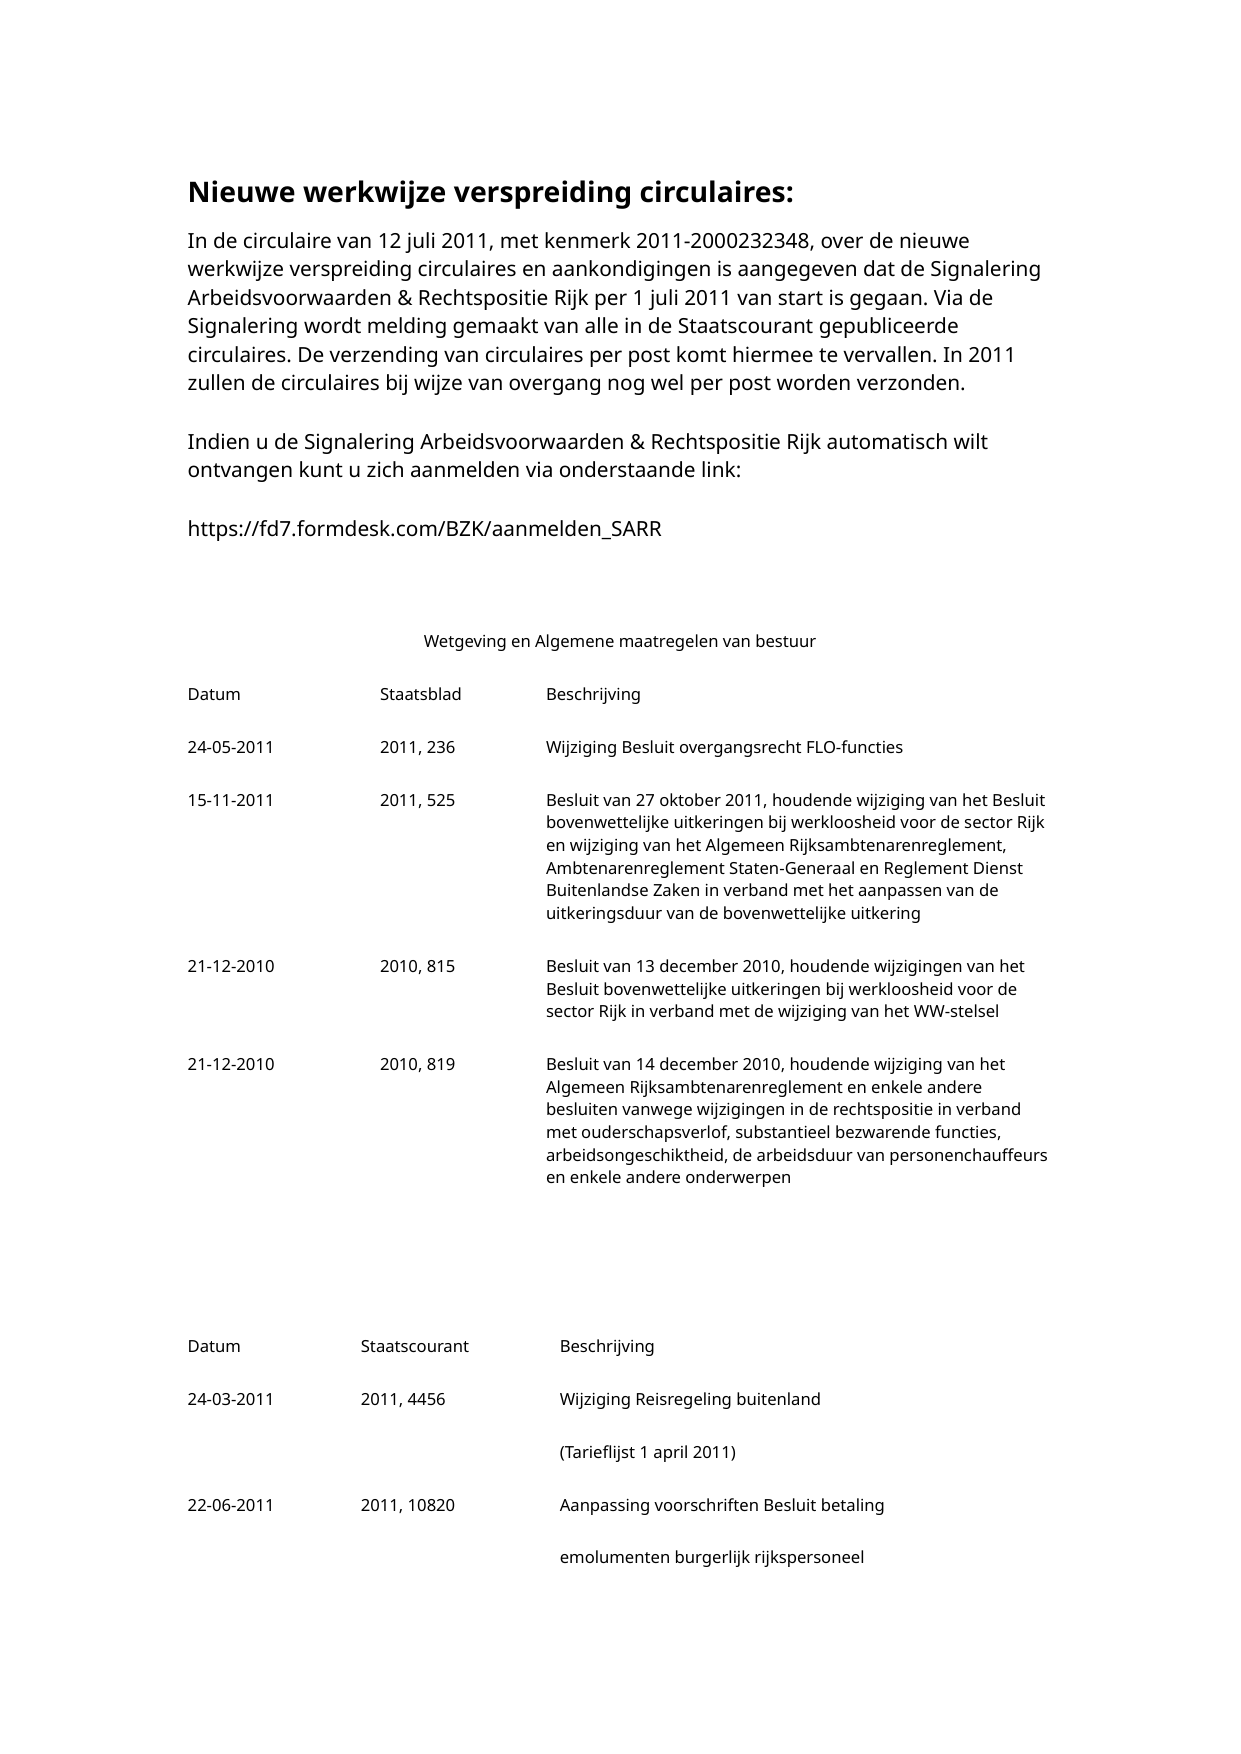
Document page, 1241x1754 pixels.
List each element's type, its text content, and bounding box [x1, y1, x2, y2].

table_cell 2011, 10820 [361, 1493, 559, 1599]
text Indien u de Signalering Arbeidsvoorwaarden & Rechtspositie Rijk automatisch wilt ontvangen kunt u zich aanmelden via onderstaande link: [187, 427, 1053, 484]
table_cell Wijziging Besluit overgangsrecht FLO-functies [546, 735, 1053, 788]
table_cell 2011, 525 [380, 788, 546, 954]
table_cell 15-11-2011 [188, 788, 380, 954]
table_cell 2010, 815 [380, 954, 546, 1052]
table_cell 2010, 819 [380, 1053, 546, 1219]
table_cell Datum [188, 683, 380, 735]
table_header Wetgeving en Algemene maatregelen van bestuur [188, 630, 1053, 683]
table_cell Wijziging Reisregeling buitenland (Tarieflijst 1 april 2011) [560, 1388, 1053, 1493]
table_cell 24-05-2011 [188, 735, 380, 788]
table_header Datum [188, 1335, 361, 1388]
table_cell Besluit van 13 december 2010, houdende wijzigingen van het Besluit bovenwettelijke uitkeringen bij werkloosheid voor de sector Rijk in verband met de wijziging van het WW-stelsel [546, 954, 1053, 1052]
table_cell 2011, 4456 [361, 1388, 559, 1493]
table_cell 2011, 236 [380, 735, 546, 788]
table_cell Besluit van 14 december 2010, houdende wijziging van het Algemeen Rijksambtenarenreglement en enkele andere besluiten vanwege wijzigingen in de rechtspositie in verband met ouderschapsverlof, substantieel bezwarende functies, arbeidsongeschiktheid, de arbeidsduur van personenchauffeurs en enkele andere onderwerpen [546, 1053, 1053, 1219]
text https://fd7.formdesk.com/BZK/aanmelden_SARR [187, 514, 1053, 542]
text In de circulaire van 12 juli 2011, met kenmerk 2011-2000232348, over de nieuwe werkwijze verspreiding circulaires en aankondigingen is aangegeven dat de Signalering Arbeidsvoorwaarden & Rechtspositie Rijk per 1 juli 2011 van start is gegaan. Via de Signalering wordt melding gemaakt van alle in de Staatscourant gepubliceerde circulaires. De verzending van circulaires per post komt hiermee te vervallen. In 2011 zullen de circulaires bij wijze van overgang nog wel per post worden verzonden. [187, 226, 1053, 397]
table_header Staatscourant [361, 1335, 559, 1388]
table_cell Beschrijving [546, 683, 1053, 735]
table_cell Staatsblad [380, 683, 546, 735]
table_cell Besluit van 27 oktober 2011, houdende wijziging van het Besluit bovenwettelijke uitkeringen bij werkloosheid voor de sector Rijk en wijziging van het Algemeen Rijksambtenarenreglement, Ambtenarenreglement Staten-Generaal en Reglement Dienst Buitenlandse Zaken in verband met het aanpassen van de uitkeringsduur van de bovenwettelijke uitkering [546, 788, 1053, 954]
table_cell Aanpassing voorschriften Besluit betaling emolumenten burgerlijk rijkspersoneel [560, 1493, 1053, 1599]
table_cell 22-06-2011 [188, 1493, 361, 1599]
table_cell 21-12-2010 [188, 1053, 380, 1219]
table_header Beschrijving [560, 1335, 1053, 1388]
table_cell 21-12-2010 [188, 954, 380, 1052]
subtitle Nieuwe werkwijze verspreiding circulaires: [187, 172, 1053, 211]
table_cell 24-03-2011 [188, 1388, 361, 1493]
